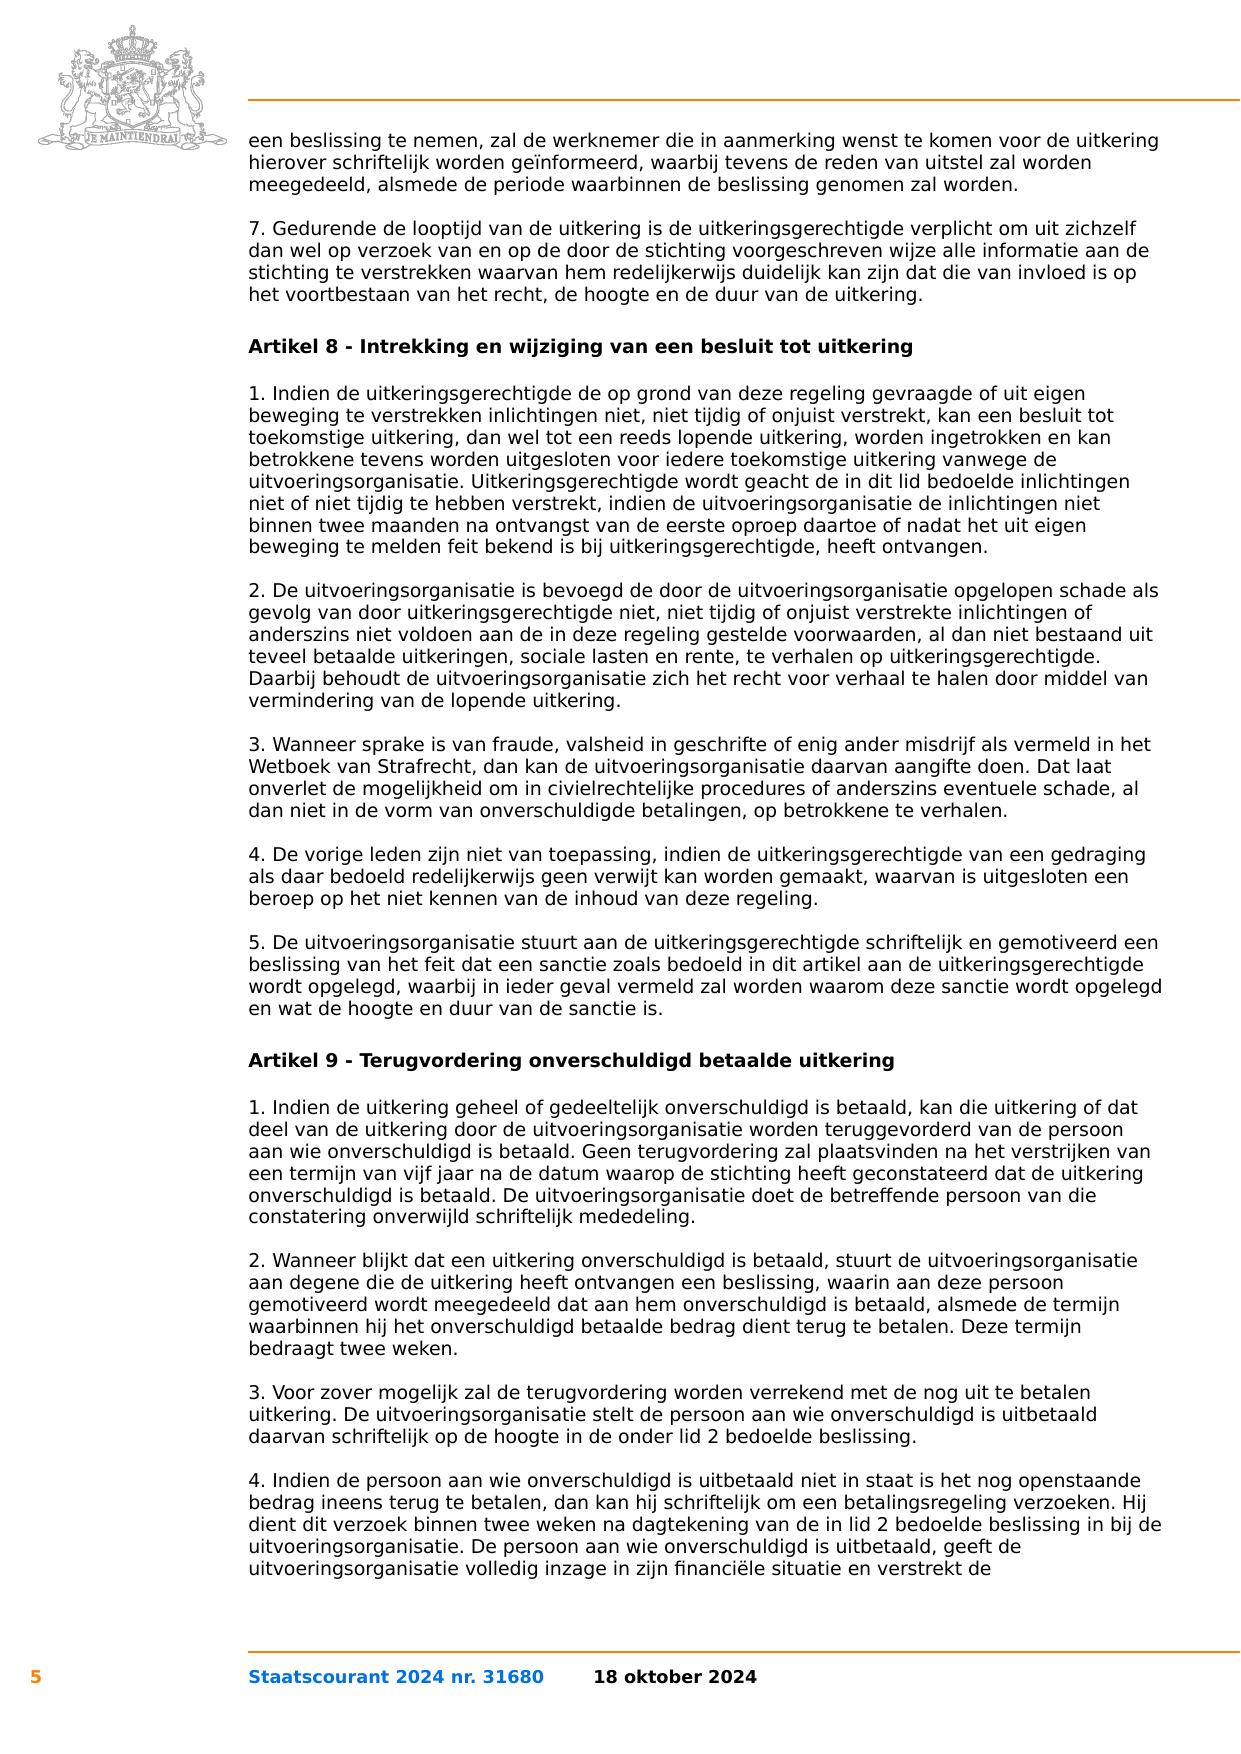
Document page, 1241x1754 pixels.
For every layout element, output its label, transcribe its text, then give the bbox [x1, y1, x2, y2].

picture [38, 25, 227, 150]
text 2. De uitvoeringsorganisatie is bevoegd de door de uitvoeringsorganisatie opgelopen schade als gevolg van door uitkeringsgerechtigde niet, niet tijdig of onjuist verstrekte inlichtingen of anderszins niet voldoen aan de in deze regeling gestelde voorwaarden, al dan niet bestaand uit teveel betaalde uitkeringen, sociale lasten en rente, te verhalen op uitkeringsgerechtigde. Daarbij behoudt de uitvoeringsorganisatie zich het recht voor verhaal te halen door middel van vermindering van de lopende uitkering. [248, 580, 1163, 712]
text 2. Wanneer blijkt dat een uitkering onverschuldigd is betaald, stuurt de uitvoeringsorganisatie aan degene die de uitkering heeft ontvangen een beslissing, waarin aan deze persoon gemotiveerd wordt meegedeeld dat aan hem onverschuldigd is betaald, alsmede de termijn waarbinnen hij het onverschuldigd betaalde bedrag dient terug te betalen. Deze termijn bedraagt twee weken. [248, 1250, 1163, 1360]
text 1. Indien de uitkeringsgerechtigde de op grond van deze regeling gevraagde of uit eigen beweging te verstrekken inlichtingen niet, niet tijdig of onjuist verstrekt, kan een besluit tot toekomstige uitkering, dan wel tot een reeds lopende uitkering, worden ingetrokken en kan betrokkene tevens worden uitgesloten voor iedere toekomstige uitkering vanwege de uitvoeringsorganisatie. Uitkeringsgerechtigde wordt geacht de in dit lid bedoelde inlichtingen niet of niet tijdig te hebben verstrekt, indien de uitvoeringsorganisatie de inlichtingen niet binnen twee maanden na ontvangst van de eerste oproep daartoe of nadat het uit eigen beweging te melden feit bekend is bij uitkeringsgerechtigde, heeft ontvangen. [248, 383, 1163, 558]
subtitle Artikel 9 - Terugvordering onverschuldigd betaalde uitkering [248, 1049, 1163, 1072]
text 5. De uitvoeringsorganisatie stuurt aan de uitkeringsgerechtigde schriftelijk en gemotiveerd een beslissing van het feit dat een sanctie zoals bedoeld in dit artikel aan de uitkeringsgerechtigde wordt opgelegd, waarbij in ieder geval vermeld zal worden waarom deze sanctie wordt opgelegd en wat de hoogte en duur van de sanctie is. [248, 932, 1163, 1019]
text 4. De vorige leden zijn niet van toepassing, indien de uitkeringsgerechtigde van een gedraging als daar bedoeld redelijkerwijs geen verwijt kan worden gemaakt, waarvan is uitgesloten een beroep op het niet kennen van de inhoud van deze regeling. [248, 844, 1163, 910]
text 3. Voor zover mogelijk zal de terugvordering worden verrekend met de nog uit te betalen uitkering. De uitvoeringsorganisatie stelt de persoon aan wie onverschuldigd is uitbetaald daarvan schriftelijk op de hoogte in de onder lid 2 bedoelde beslissing. [248, 1382, 1163, 1448]
text een beslissing te nemen, zal de werknemer die in aanmerking wenst te komen voor de uitkering hierover schriftelijk worden geïnformeerd, waarbij tevens de reden van uitstel zal worden meegedeeld, alsmede de periode waarbinnen de beslissing genomen zal worden. [248, 130, 1163, 196]
text 1. Indien de uitkering geheel of gedeeltelijk onverschuldigd is betaald, kan die uitkering of dat deel van de uitkering door de uitvoeringsorganisatie worden teruggevorderd van de persoon aan wie onverschuldigd is betaald. Geen terugvordering zal plaatsvinden na het verstrijken van een termijn van vijf jaar na de datum waarop de stichting heeft geconstateerd dat de uitkering onverschuldigd is betaald. De uitvoeringsorganisatie doet de betreffende persoon van die constatering onverwijld schriftelijk mededeling. [248, 1097, 1163, 1228]
text 4. Indien de persoon aan wie onverschuldigd is uitbetaald niet in staat is het nog openstaande bedrag ineens terug te betalen, dan kan hij schriftelijk om een betalingsregeling verzoeken. Hij dient dit verzoek binnen twee weken na dagtekening van de in lid 2 bedoelde beslissing in bij de uitvoeringsorganisatie. De persoon aan wie onverschuldigd is uitbetaald, geeft de uitvoeringsorganisatie volledig inzage in zijn financiële situatie en verstrekt de [248, 1470, 1163, 1580]
text 7. Gedurende de looptijd van de uitkering is de uitkeringsgerechtigde verplicht om uit zichzelf dan wel op verzoek van en op de door de stichting voorgeschreven wijze alle informatie aan de stichting te verstrekken waarvan hem redelijkerwijs duidelijk kan zijn dat die van invloed is op het voortbestaan van het recht, de hoogte en de duur van de uitkering. [248, 218, 1163, 306]
text 3. Wanneer sprake is van fraude, valsheid in geschrifte of enig ander misdrijf als vermeld in het Wetboek van Strafrecht, dan kan de uitvoeringsorganisatie daarvan aangifte doen. Dat laat onverlet de mogelijkheid om in civielrechtelijke procedures of anderszins eventuele schade, al dan niet in de vorm van onverschuldigde betalingen, op betrokkene te verhalen. [248, 734, 1163, 822]
subtitle Artikel 8 - Intrekking en wijziging van een besluit tot uitkering [248, 336, 1163, 358]
